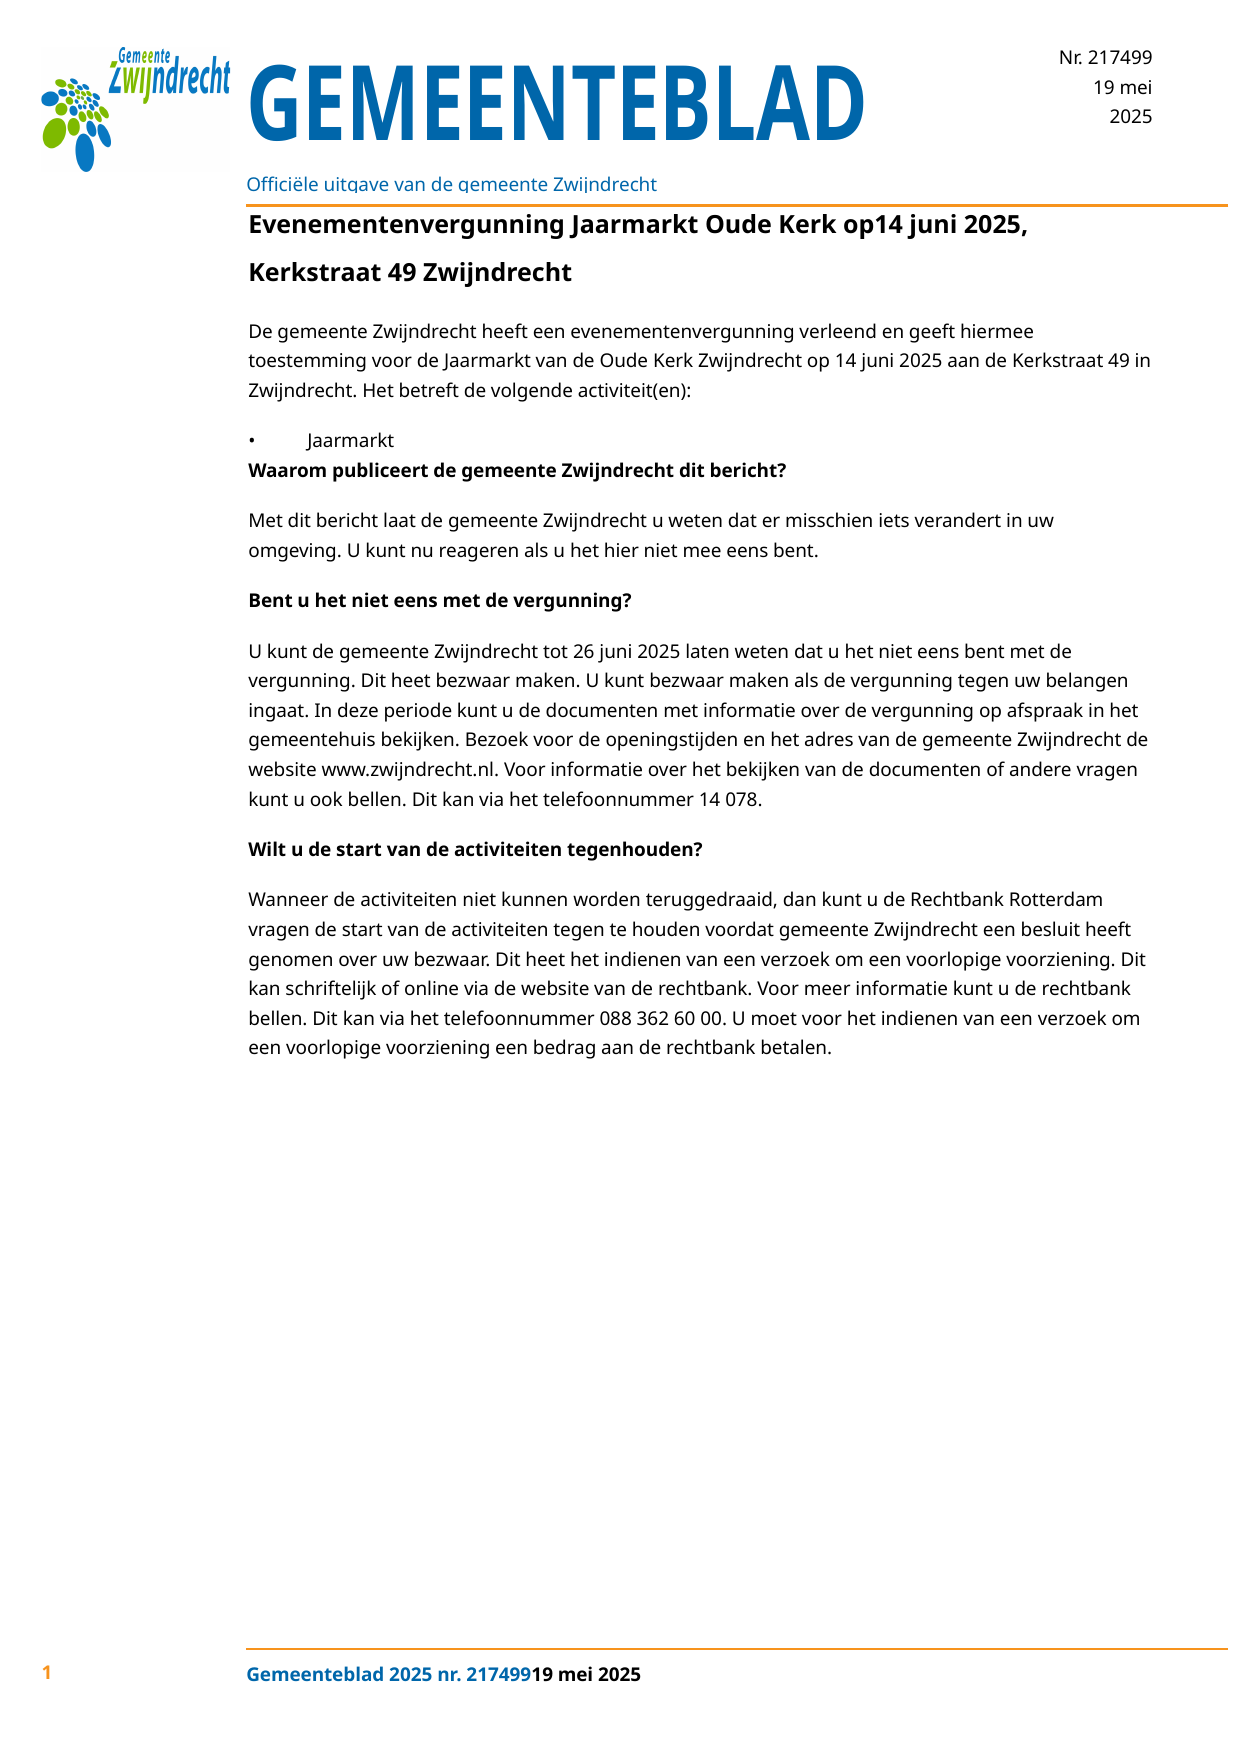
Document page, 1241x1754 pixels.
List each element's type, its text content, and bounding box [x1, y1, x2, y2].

text Wilt u de start van de activiteiten tegenhouden? [248, 836, 1152, 862]
text Wanneer de activiteiten niet kunnen worden teruggedraaid, dan kunt u de Rechtbank Rotterdam vragen de start van de activiteiten tegen te houden voordat gemeente Zwijndrecht een besluit heeft genomen over uw bezwaar. Dit heet het indienen van een verzoek om een voorlopige voorziening. Dit kan schriftelijk of online via de website van de rechtbank. Voor meer informatie kunt u de rechtbank bellen. Dit kan via het telefoonnummer 088 362 60 00. U moet voor het indienen van een verzoek om een voorlopige voorziening een bedrag aan de rechtbank betalen. [248, 887, 1152, 1060]
text Waarom publiceert de gemeente Zwijndrecht dit bericht? [248, 457, 1152, 483]
text Evenementenvergunning Jaarmarkt Oude Kerk op14 juni 2025, Kerkstraat 49 Zwijndrecht [248, 207, 1152, 288]
list Jaarmarkt [248, 427, 1152, 453]
text Met dit bericht laat de gemeente Zwijndrecht u weten dat er misschien iets verandert in uw omgeving. U kunt nu reageren als u het hier niet mee eens bent. [248, 507, 1152, 563]
picture [41, 47, 231, 172]
text Bent u het niet eens met de vergunning? [248, 587, 1152, 613]
text U kunt de gemeente Zwijndrecht tot 26 juni 2025 laten weten dat u het niet eens bent met de vergunning. Dit heet bezwaar maken. U kunt bezwaar maken als de vergunning tegen uw belangen ingaat. In deze periode kunt u de documenten met informatie over de vergunning op afspraak in het gemeentehuis bekijken. Bezoek voor de openingstijden en het adres van de gemeente Zwijndrecht de website www.zwijndrecht.nl. Voor informatie over het bekijken van de documenten of andere vragen kunt u ook bellen. Dit kan via het telefoonnummer 14 078. [248, 638, 1152, 812]
text De gemeente Zwijndrecht heeft een evenementenvergunning verleend en geeft hiermee toestemming voor de Jaarmarkt van de Oude Kerk Zwijndrecht op 14 juni 2025 aan de Kerkstraat 49 in Zwijndrecht. Het betreft de volgende activiteit(en): [248, 318, 1152, 403]
